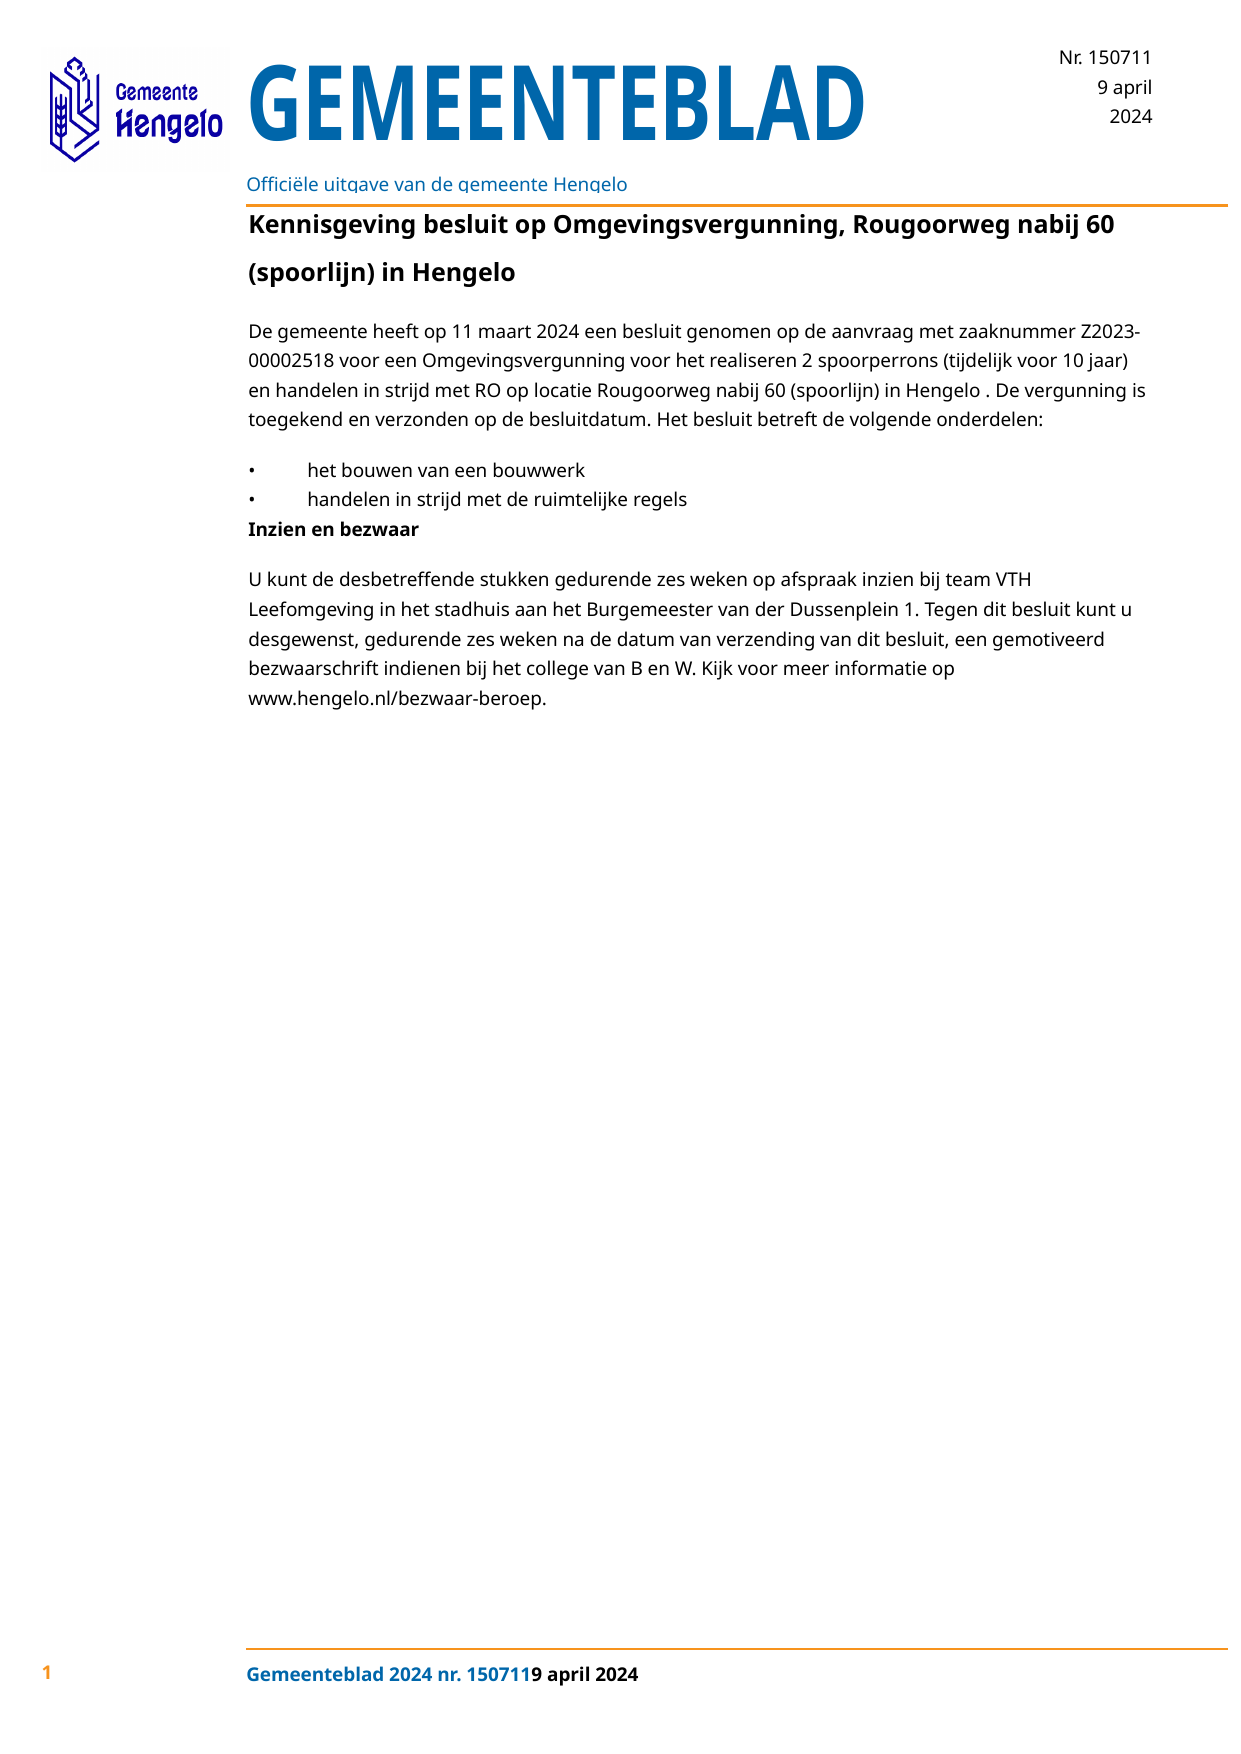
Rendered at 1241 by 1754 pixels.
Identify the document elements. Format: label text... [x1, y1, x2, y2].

text U kunt de desbetreffende stukken gedurende zes weken op afspraak inzien bij team VTH Leefomgeving in het stadhuis aan het Burgemeester van der Dussenplein 1. Tegen dit besluit kunt u desgewenst, gedurende zes weken na de datum van verzending van dit besluit, een gemotiveerd bezwaarschrift indienen bij het college van B en W. Kijk voor meer informatie op www.hengelo.nl/bezwaar-beroep. [248, 567, 1152, 711]
text Kennisgeving besluit op Omgevingsvergunning, Rougoorweg nabij 60 (spoorlijn) in Hengelo [248, 207, 1152, 288]
text Inzien en bezwaar [248, 516, 1152, 542]
text De gemeente heeft op 11 maart 2024 een besluit genomen op de aanvraag met zaaknummer Z2023-00002518 voor een Omgevingsvergunning voor het realiseren 2 spoorperrons (tijdelijk voor 10 jaar) en handelen in strijd met RO op locatie Rougoorweg nabij 60 (spoorlijn) in Hengelo . De vergunning is toegekend en verzonden op de besluitdatum. Het besluit betreft de volgende onderdelen: [248, 318, 1152, 432]
list handelen in strijd met de ruimtelijke regels [248, 487, 1152, 512]
list het bouwen van een bouwwerk [248, 457, 1152, 483]
picture [41, 47, 231, 172]
